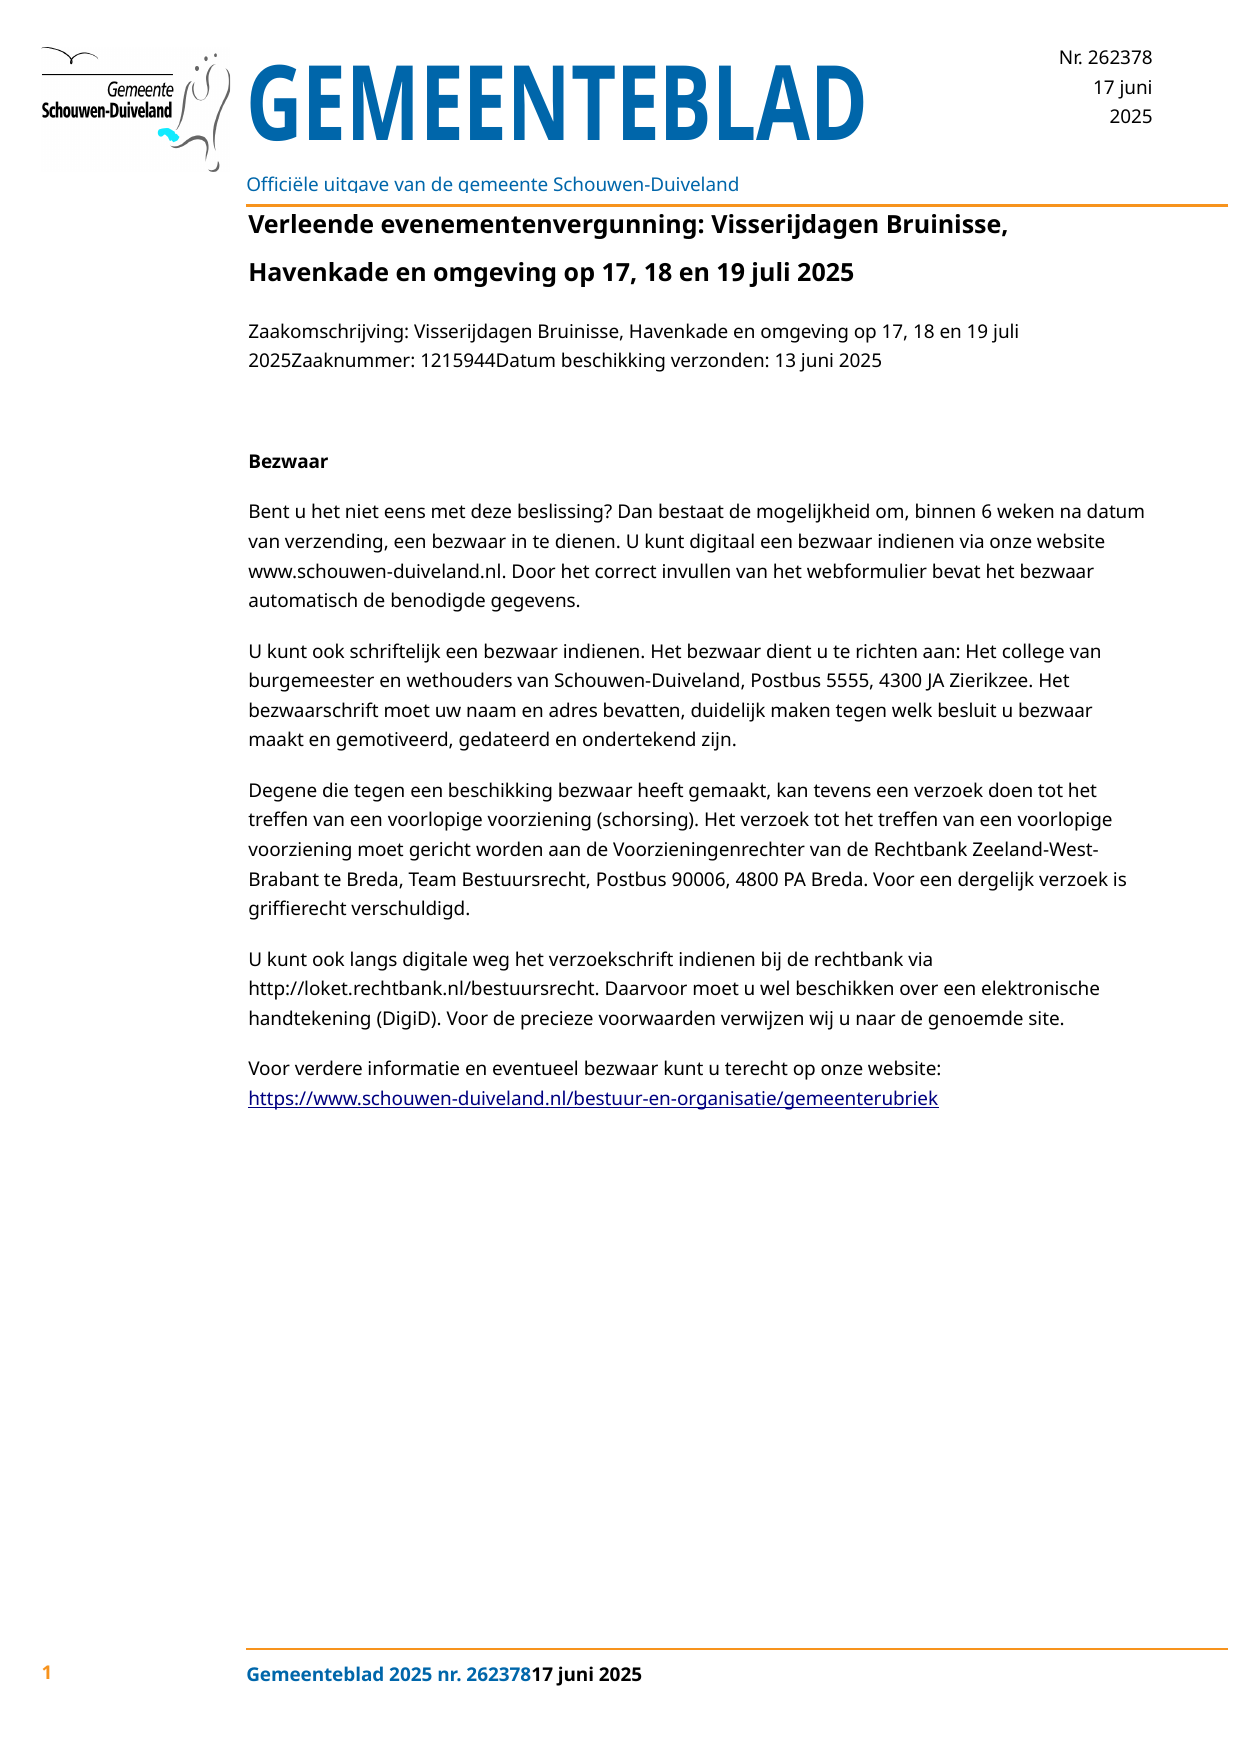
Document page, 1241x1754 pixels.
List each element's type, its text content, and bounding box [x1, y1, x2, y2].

text Verleende evenementenvergunning: Visserijdagen Bruinisse, Havenkade en omgeving op 17, 18 en 19 juli 2025 [248, 207, 1152, 288]
text U kunt ook langs digitale weg het verzoekschrift indienen bij de rechtbank via http://loket.rechtbank.nl/bestuursrecht. Daarvoor moet u wel beschikken over een elektronische handtekening (DigiD). Voor de precieze voorwaarden verwijzen wij u naar de genoemde site. [248, 946, 1152, 1031]
text U kunt ook schriftelijk een bezwaar indienen. Het bezwaar dient u te richten aan: Het college van burgemeester en wethouders van Schouwen-Duiveland, Postbus 5555, 4300 JA Zierikzee. Het bezwaarschrift moet uw naam en adres bevatten, duidelijk maken tegen welk besluit u bezwaar maakt en gemotiveerd, gedateerd en ondertekend zijn. [248, 638, 1152, 752]
picture [41, 47, 231, 172]
text Bezwaar [248, 448, 1152, 474]
text Zaakomschrijving: Visserijdagen Bruinisse, Havenkade en omgeving op 17, 18 en 19 juli 2025Zaaknummer: 1215944Datum beschikking verzonden: 13 juni 2025 [248, 318, 1152, 373]
text Degene die tegen een beschikking bezwaar heeft gemaakt, kan tevens een verzoek doen tot het treffen van een voorlopige voorziening (schorsing). Het verzoek tot het treffen van een voorlopige voorziening moet gericht worden aan de Voorzieningenrechter van de Rechtbank Zeeland-West-Brabant te Breda, Team Bestuursrecht, Postbus 90006, 4800 PA Breda. Voor een dergelijk verzoek is griffierecht verschuldigd. [248, 777, 1152, 921]
text Voor verdere informatie en eventueel bezwaar kunt u terecht op onze website: https://www.schouwen-duiveland.nl/bestuur-en-organisatie/gemeenterubriek [248, 1055, 1152, 1111]
text Bent u het niet eens met deze beslissing? Dan bestaat de mogelijkheid om, binnen 6 weken na datum van verzending, een bezwaar in te dienen. U kunt digitaal een bezwaar indienen via onze website www.schouwen-duiveland.nl. Door het correct invullen van het webformulier bevat het bezwaar automatisch de benodigde gegevens. [248, 499, 1152, 613]
